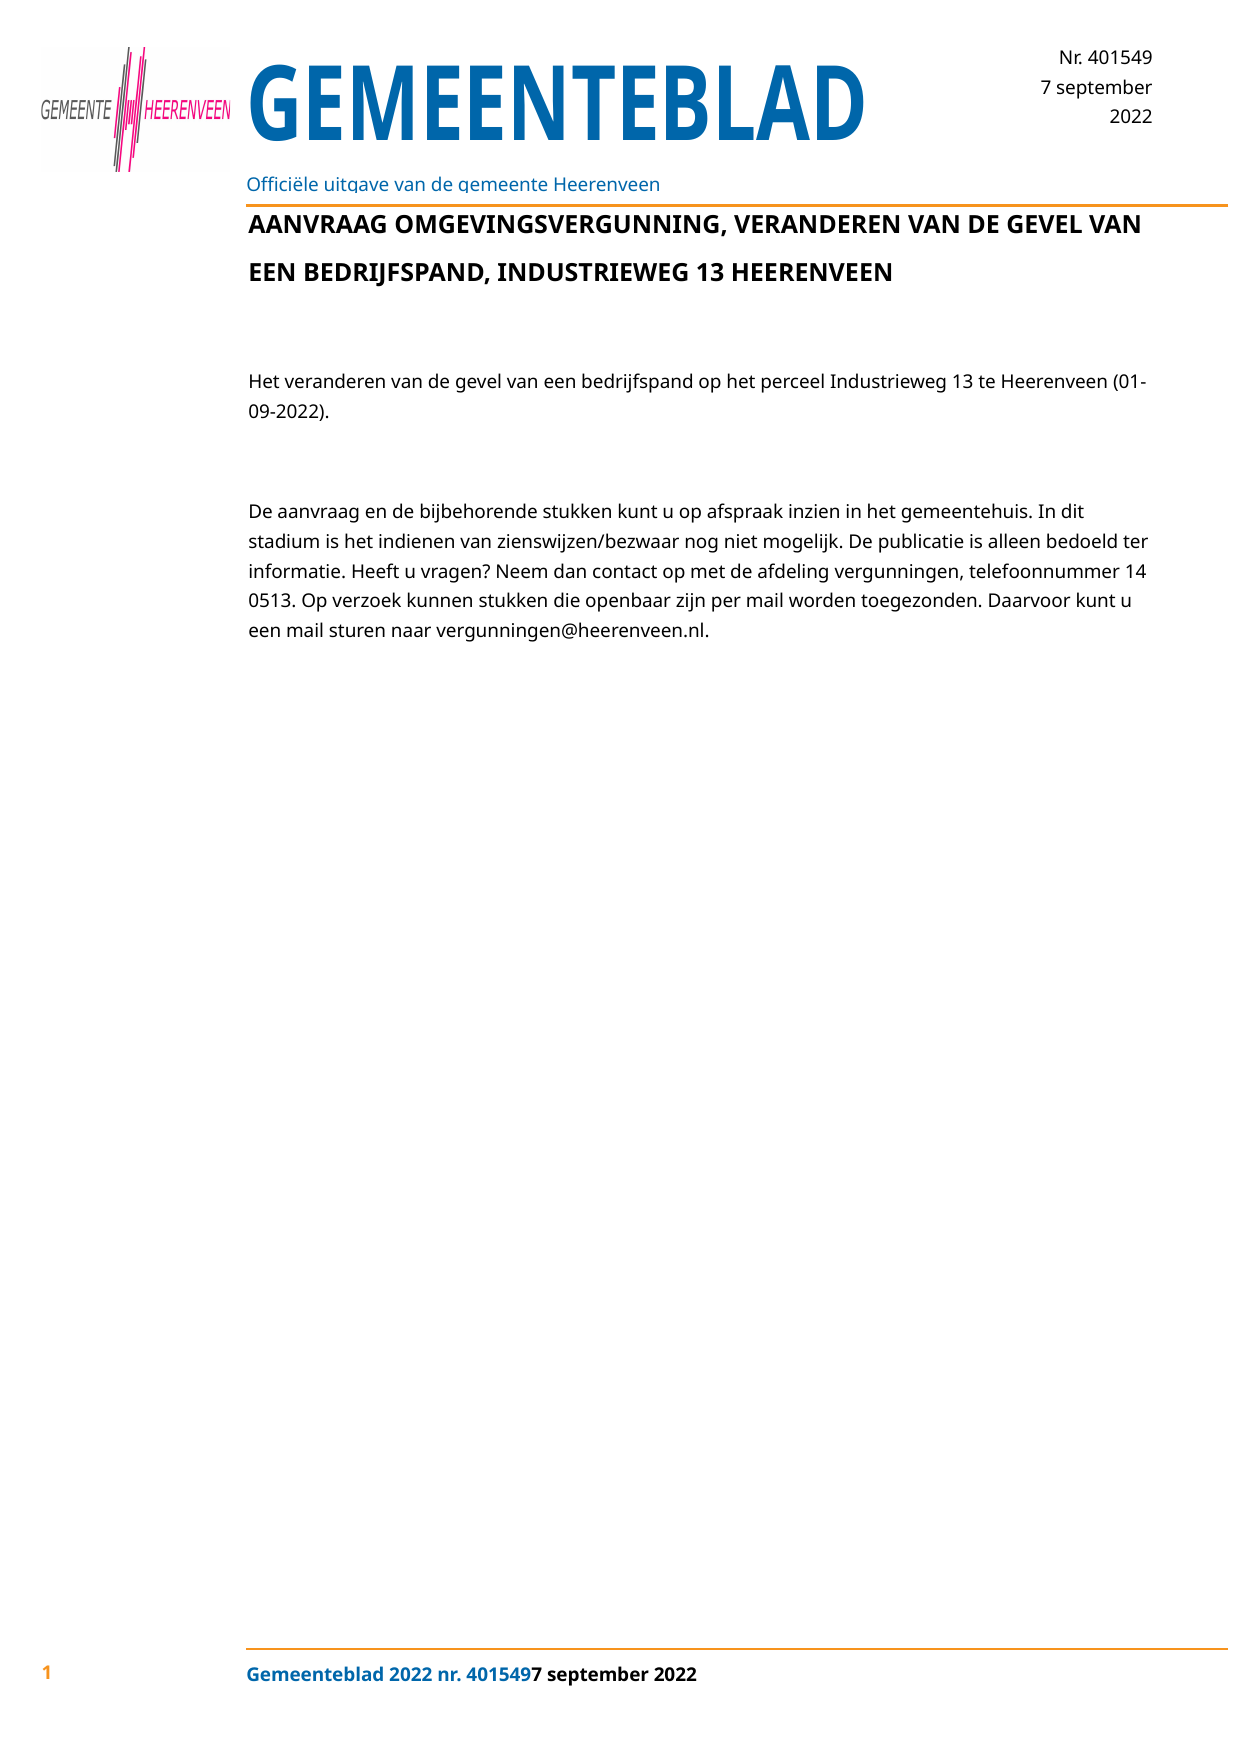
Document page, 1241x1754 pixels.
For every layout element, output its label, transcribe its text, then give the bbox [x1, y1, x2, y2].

text AANVRAAG OMGEVINGSVERGUNNING, VERANDEREN VAN DE GEVEL VAN EEN BEDRIJFSPAND, INDUSTRIEWEG 13 HEERENVEEN [248, 207, 1152, 288]
picture [41, 47, 231, 172]
text Het veranderen van de gevel van een bedrijfspand op het perceel Industrieweg 13 te Heerenveen (01-09-2022). [248, 368, 1152, 424]
text De aanvraag en de bijbehorende stukken kunt u op afspraak inzien in het gemeentehuis. In dit stadium is het indienen van zienswijzen/bezwaar nog niet mogelijk. De publicatie is alleen bedoeld ter informatie. Heeft u vragen? Neem dan contact op met de afdeling vergunningen, telefoonnummer 14 0513. Op verzoek kunnen stukken die openbaar zijn per mail worden toegezonden. Daarvoor kunt u een mail sturen naar vergunningen@heerenveen.nl. [248, 499, 1152, 643]
